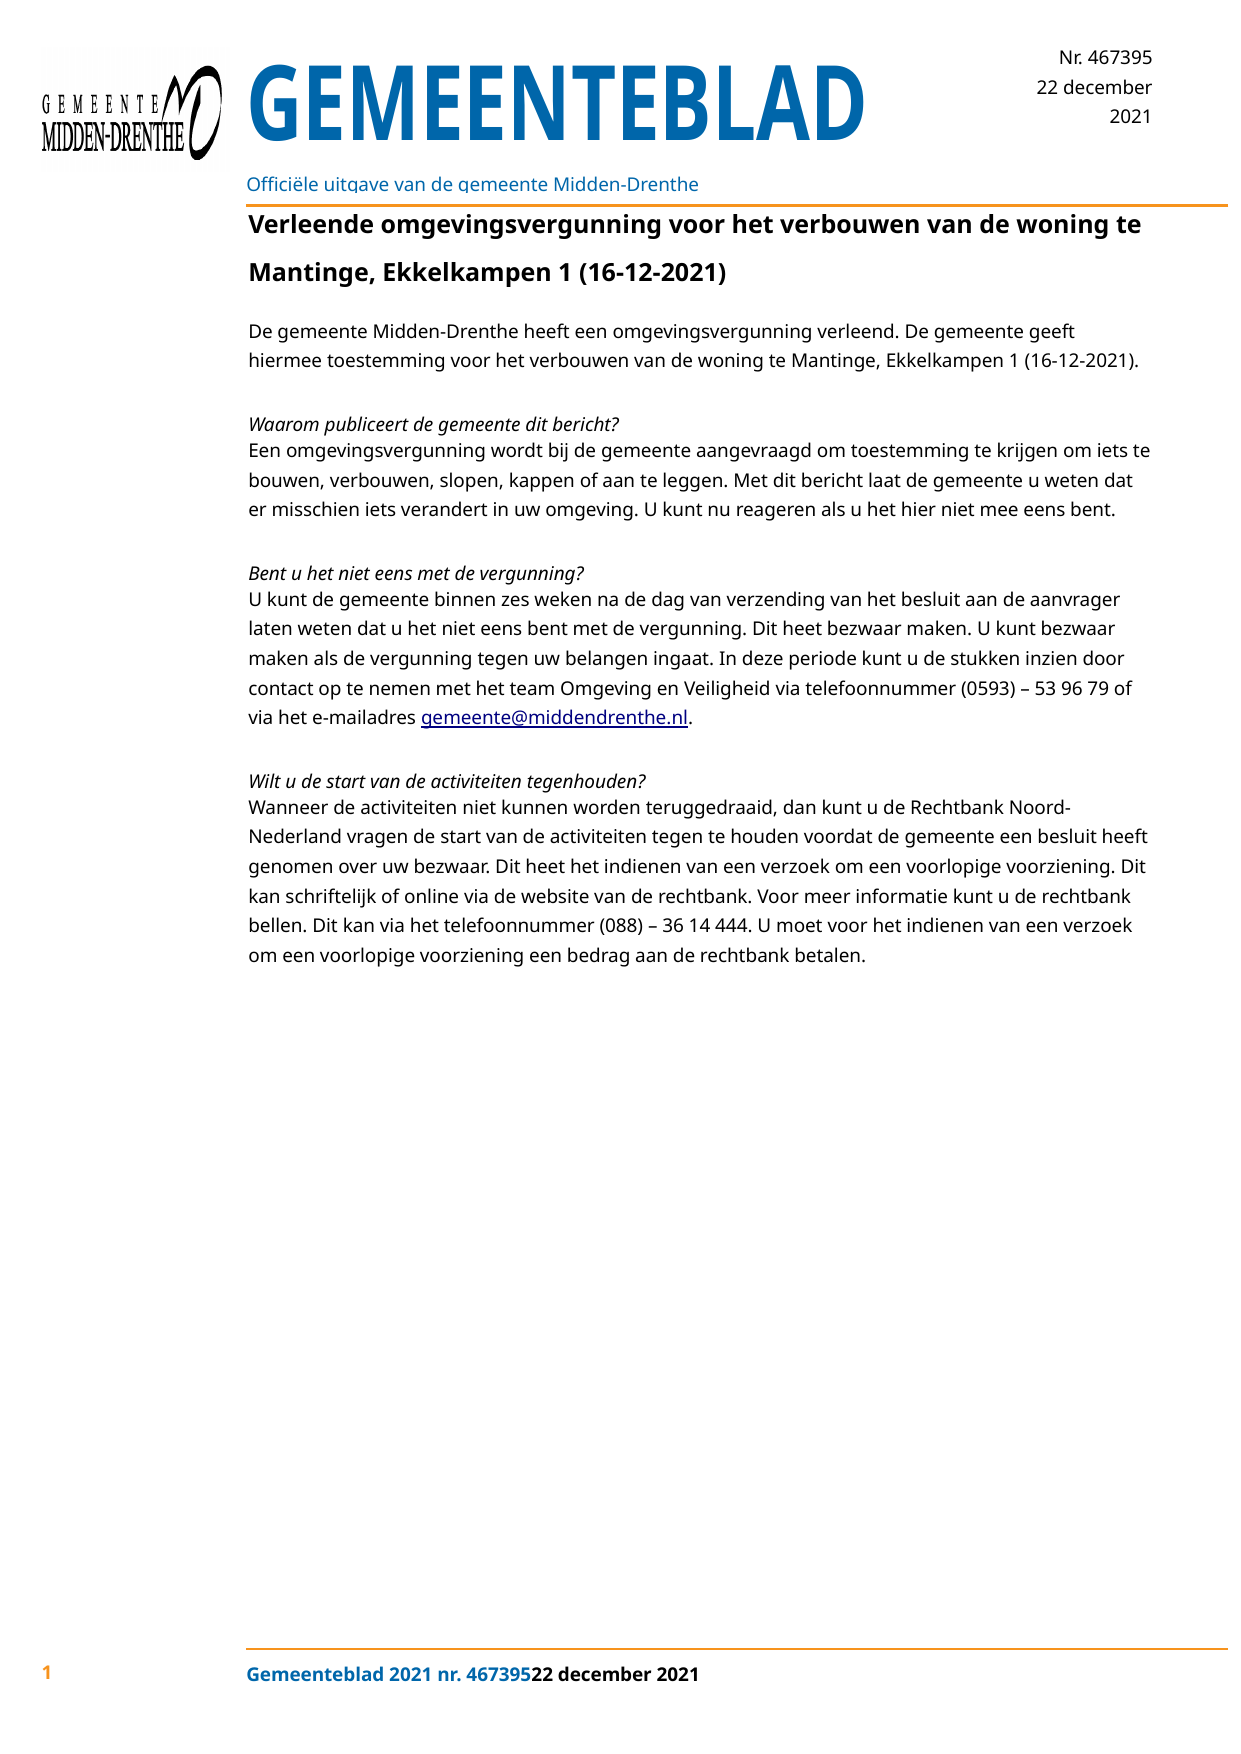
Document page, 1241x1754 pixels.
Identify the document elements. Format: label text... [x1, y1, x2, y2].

text Verleende omgevingsvergunning voor het verbouwen van de woning te Mantinge, Ekkelkampen 1 (16-12-2021) [248, 207, 1152, 288]
text U kunt de gemeente binnen zes weken na de dag van verzending van het besluit aan de aanvrager laten weten dat u het niet eens bent met de vergunning. Dit heet bezwaar maken. U kunt bezwaar maken als de vergunning tegen uw belangen ingaat. In deze periode kunt u de stukken inzien door contact op te nemen met het team Omgeving en Veiligheid via telefoonnummer (0593) – 53 96 79 of via het e-mailadres gemeente@middendrenthe.nl. [248, 586, 1152, 730]
text Wilt u de start van de activiteiten tegenhouden? [248, 768, 1152, 794]
text Waarom publiceert de gemeente dit bericht? [248, 411, 1152, 437]
picture [41, 47, 231, 172]
text Wanneer de activiteiten niet kunnen worden teruggedraaid, dan kunt u de Rechtbank Noord-Nederland vragen de start van de activiteiten tegen te houden voordat de gemeente een besluit heeft genomen over uw bezwaar. Dit heet het indienen van een verzoek om een voorlopige voorziening. Dit kan schriftelijk of online via de website van de rechtbank. Voor meer informatie kunt u de rechtbank bellen. Dit kan via het telefoonnummer (088) – 36 14 444. U moet voor het indienen van een verzoek om een voorlopige voorziening een bedrag aan de rechtbank betalen. [248, 794, 1152, 968]
text Bent u het niet eens met de vergunning? [248, 560, 1152, 586]
text De gemeente Midden-Drenthe heeft een omgevingsvergunning verleend. De gemeente geeft hiermee toestemming voor het verbouwen van de woning te Mantinge, Ekkelkampen 1 (16-12-2021). [248, 318, 1152, 373]
text Een omgevingsvergunning wordt bij de gemeente aangevraagd om toestemming te krijgen om iets te bouwen, verbouwen, slopen, kappen of aan te leggen. Met dit bericht laat de gemeente u weten dat er misschien iets verandert in uw omgeving. U kunt nu reageren als u het hier niet mee eens bent. [248, 437, 1152, 522]
